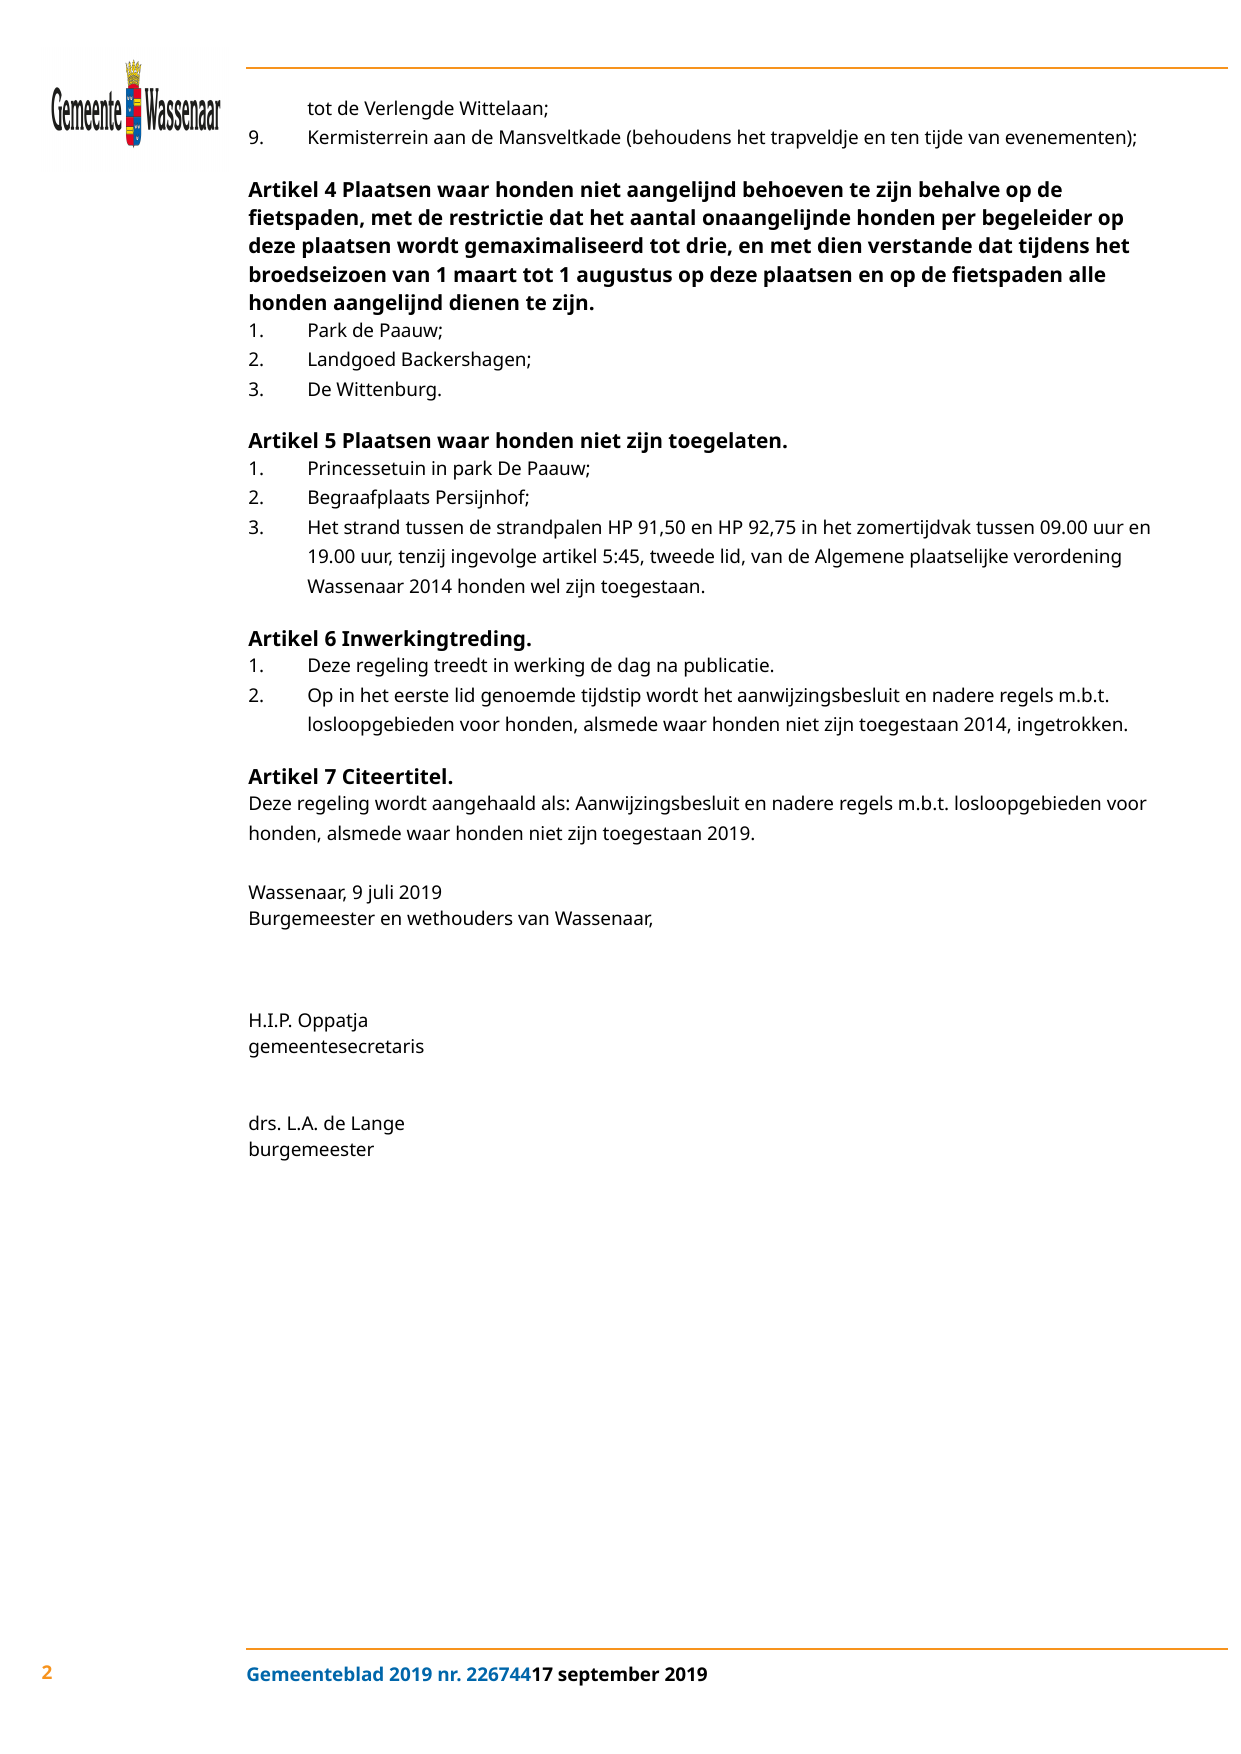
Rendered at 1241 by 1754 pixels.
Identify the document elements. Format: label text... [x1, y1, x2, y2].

text Artikel 7 Citeertitel. [248, 762, 1152, 790]
text gemeentesecretaris [248, 1033, 1152, 1059]
list Landgoed Backershagen; [248, 347, 1152, 372]
list Kermisterrein aan de Mansveltkade (behoudens het trapveldje en ten tijde van evenementen); [248, 124, 1152, 150]
list Het strand tussen de strandpalen HP 91,50 en HP 92,75 in het zomertijdvak tussen 09.00 uur en 19.00 uur, tenzij ingevolge artikel 5:45, tweede lid, van de Algemene plaatselijke verordening Wassenaar 2014 honden wel zijn toegestaan. [248, 514, 1152, 599]
text Artikel 4 Plaatsen waar honden niet aangelijnd behoeven te zijn behalve op de fietspaden, met de restrictie dat het aantal onaangelijnde honden per begeleider op deze plaatsen wordt gemaximaliseerd tot drie, en met dien verstande dat tijdens het broedseizoen van 1 maart tot 1 augustus op deze plaatsen en op de fietspaden alle honden aangelijnd dienen te zijn. [248, 175, 1152, 317]
text Deze regeling wordt aangehaald als: Aanwijzingsbesluit en nadere regels m.b.t. losloopgebieden voor honden, alsmede waar honden niet zijn toegestaan 2019. [248, 790, 1152, 846]
text Artikel 6 Inwerkingtreding. [248, 624, 1152, 652]
list De Wittenburg. [248, 376, 1152, 402]
text Artikel 5 Plaatsen waar honden niet zijn toegelaten. [248, 427, 1152, 455]
list tot de Verlengde Wittelaan; [248, 95, 1152, 121]
list Begraafplaats Persijnhof; [248, 484, 1152, 510]
list Deze regeling treedt in werking de dag na publicatie. [248, 652, 1152, 678]
list Op in het eerste lid genoemde tijdstip wordt het aanwijzingsbesluit en nadere regels m.b.t. losloopgebieden voor honden, alsmede waar honden niet zijn toegestaan 2014, ingetrokken. [248, 682, 1152, 737]
text H.I.P. Oppatja [248, 1008, 1152, 1033]
text drs. L.A. de Lange [248, 1111, 1152, 1136]
text burgemeester [248, 1136, 1152, 1162]
list Park de Paauw; [248, 317, 1152, 343]
list Princessetuin in park De Paauw; [248, 455, 1152, 481]
picture [41, 47, 231, 172]
text Wassenaar, 9 juli 2019 [248, 879, 1152, 905]
text Burgemeester en wethouders van Wassenaar, [248, 905, 1152, 930]
